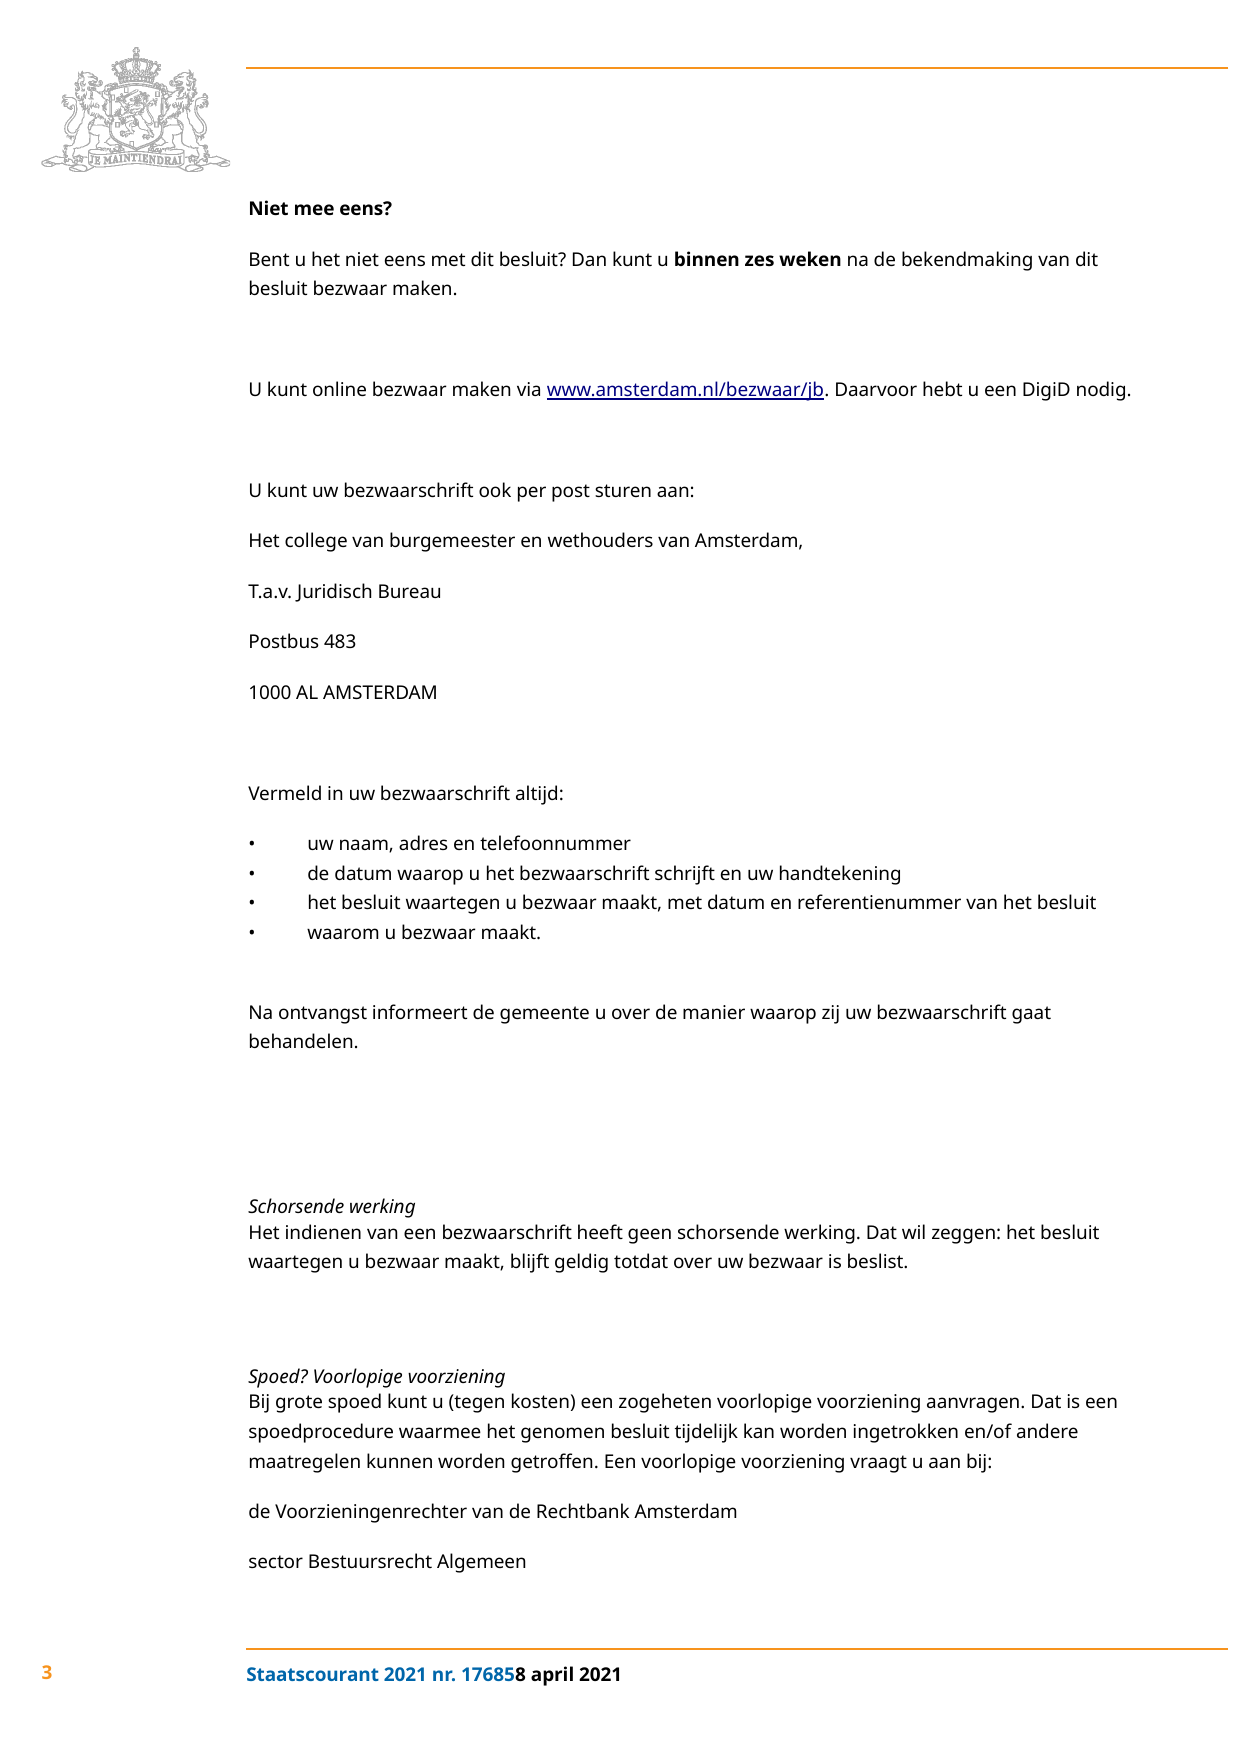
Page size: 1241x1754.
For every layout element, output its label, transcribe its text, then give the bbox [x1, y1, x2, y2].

text Het indienen van een bezwaarschrift heeft geen schorsende werking. Dat wil zeggen: het besluit waartegen u bezwaar maakt, blijft geldig totdat over uw bezwaar is beslist. [248, 1219, 1152, 1274]
text de Voorzieningenrechter van de Rechtbank Amsterdam [248, 1498, 1152, 1524]
text Schorsende werking [248, 1193, 1152, 1219]
text Bij grote spoed kunt u (tegen kosten) een zogeheten voorlopige voorziening aanvragen. Dat is een spoedprocedure waarmee het genomen besluit tijdelijk kan worden ingetrokken en/of andere maatregelen kunnen worden getroffen. Een voorlopige voorziening vraagt u aan bij: [248, 1389, 1152, 1474]
picture [41, 47, 231, 172]
text sector Bestuursrecht Algemeen [248, 1549, 1152, 1574]
list het besluit waartegen u bezwaar maakt, met datum en referentienummer van het besluit [248, 889, 1152, 915]
list waarom u bezwaar maakt. [248, 919, 1152, 945]
text Na ontvangst informeert de gemeente u over de manier waarop zij uw bezwaarschrift gaat behandelen. [248, 999, 1152, 1054]
text 1000 AL AMSTERDAM [248, 679, 1152, 705]
text T.a.v. Juridisch Bureau [248, 578, 1152, 604]
text Het college van burgemeester en wethouders van Amsterdam, [248, 528, 1152, 553]
text Bent u het niet eens met dit besluit? Dan kunt u binnen zes weken na de bekendmaking van dit besluit bezwaar maken. [248, 246, 1152, 301]
text Niet mee eens? [248, 196, 1152, 221]
list de datum waarop u het bezwaarschrift schrijft en uw handtekening [248, 860, 1152, 886]
text Vermeld in uw bezwaarschrift altijd: [248, 780, 1152, 806]
list uw naam, adres en telefoonnummer [248, 830, 1152, 856]
text U kunt uw bezwaarschrift ook per post sturen aan: [248, 477, 1152, 503]
text U kunt online bezwaar maken via www.amsterdam.nl/bezwaar/jb. Daarvoor hebt u een DigiD nodig. [248, 376, 1152, 402]
text Postbus 483 [248, 628, 1152, 654]
text Spoed? Voorlopige voorziening [248, 1363, 1152, 1389]
